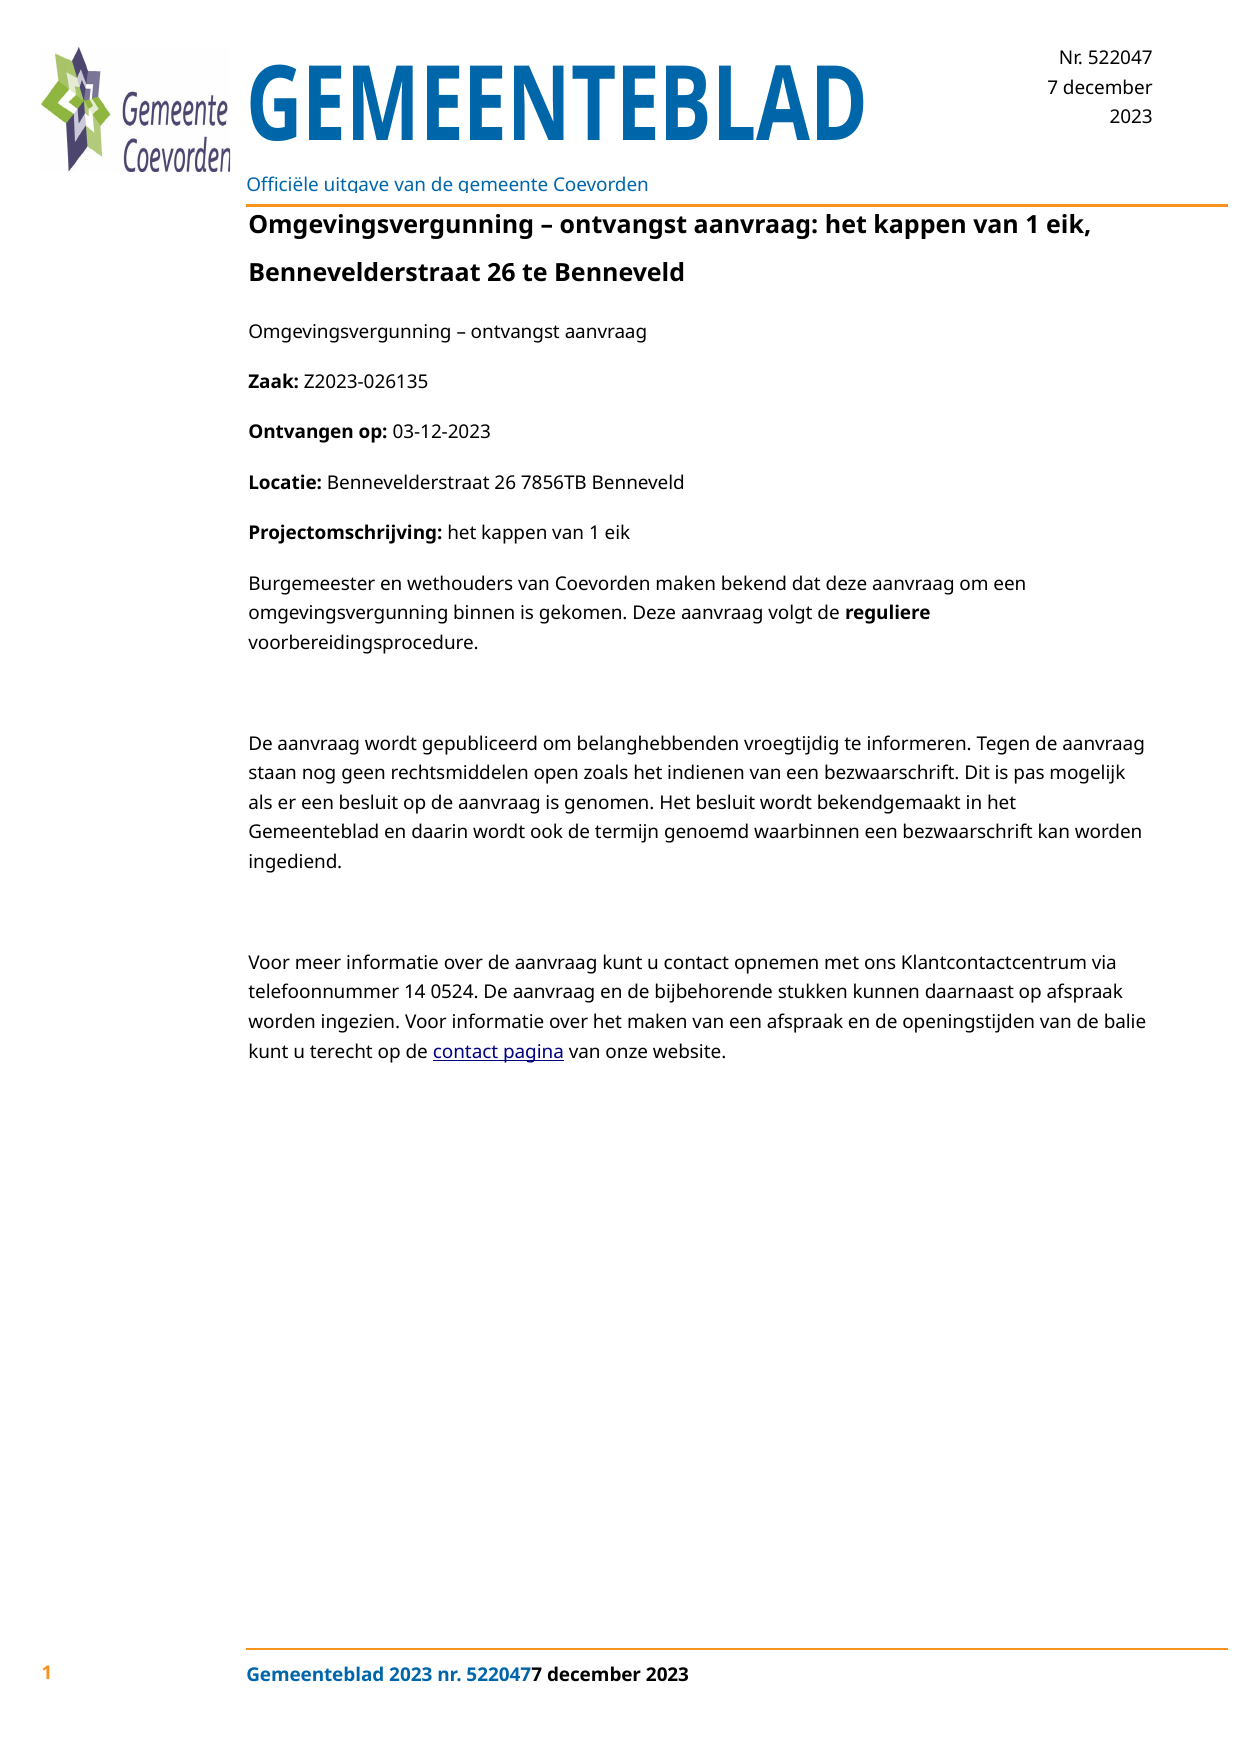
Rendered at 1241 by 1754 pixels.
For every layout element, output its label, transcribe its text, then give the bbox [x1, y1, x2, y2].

picture [41, 47, 231, 172]
text Burgemeester en wethouders van Coevorden maken bekend dat deze aanvraag om een omgevingsvergunning binnen is gekomen. Deze aanvraag volgt de reguliere voorbereidingsprocedure. [248, 570, 1152, 655]
text Locatie: Bennevelderstraat 26 7856TB Benneveld [248, 469, 1152, 495]
text Ontvangen op: 03-12-2023 [248, 419, 1152, 444]
text Omgevingsvergunning – ontvangst aanvraag: het kappen van 1 eik, Bennevelderstraat 26 te Benneveld [248, 207, 1152, 288]
text Omgevingsvergunning – ontvangst aanvraag [248, 318, 1152, 344]
text Voor meer informatie over de aanvraag kunt u contact opnemen met ons Klantcontactcentrum via telefoonnummer 14 0524. De aanvraag en de bijbehorende stukken kunnen daarnaast op afspraak worden ingezien. Voor informatie over het maken van een afspraak en de openingstijden van de balie kunt u terecht op de contact pagina van onze website. [248, 949, 1152, 1064]
text De aanvraag wordt gepubliceerd om belanghebbenden vroegtijdig te informeren. Tegen de aanvraag staan nog geen rechtsmiddelen open zoals het indienen van een bezwaarschrift. Dit is pas mogelijk als er een besluit op de aanvraag is genomen. Het besluit wordt bekendgemaakt in het Gemeenteblad en daarin wordt ook de termijn genoemd waarbinnen een bezwaarschrift kan worden ingediend. [248, 730, 1152, 874]
text Projectomschrijving: het kappen van 1 eik [248, 519, 1152, 545]
text Zaak: Z2023-026135 [248, 368, 1152, 394]
